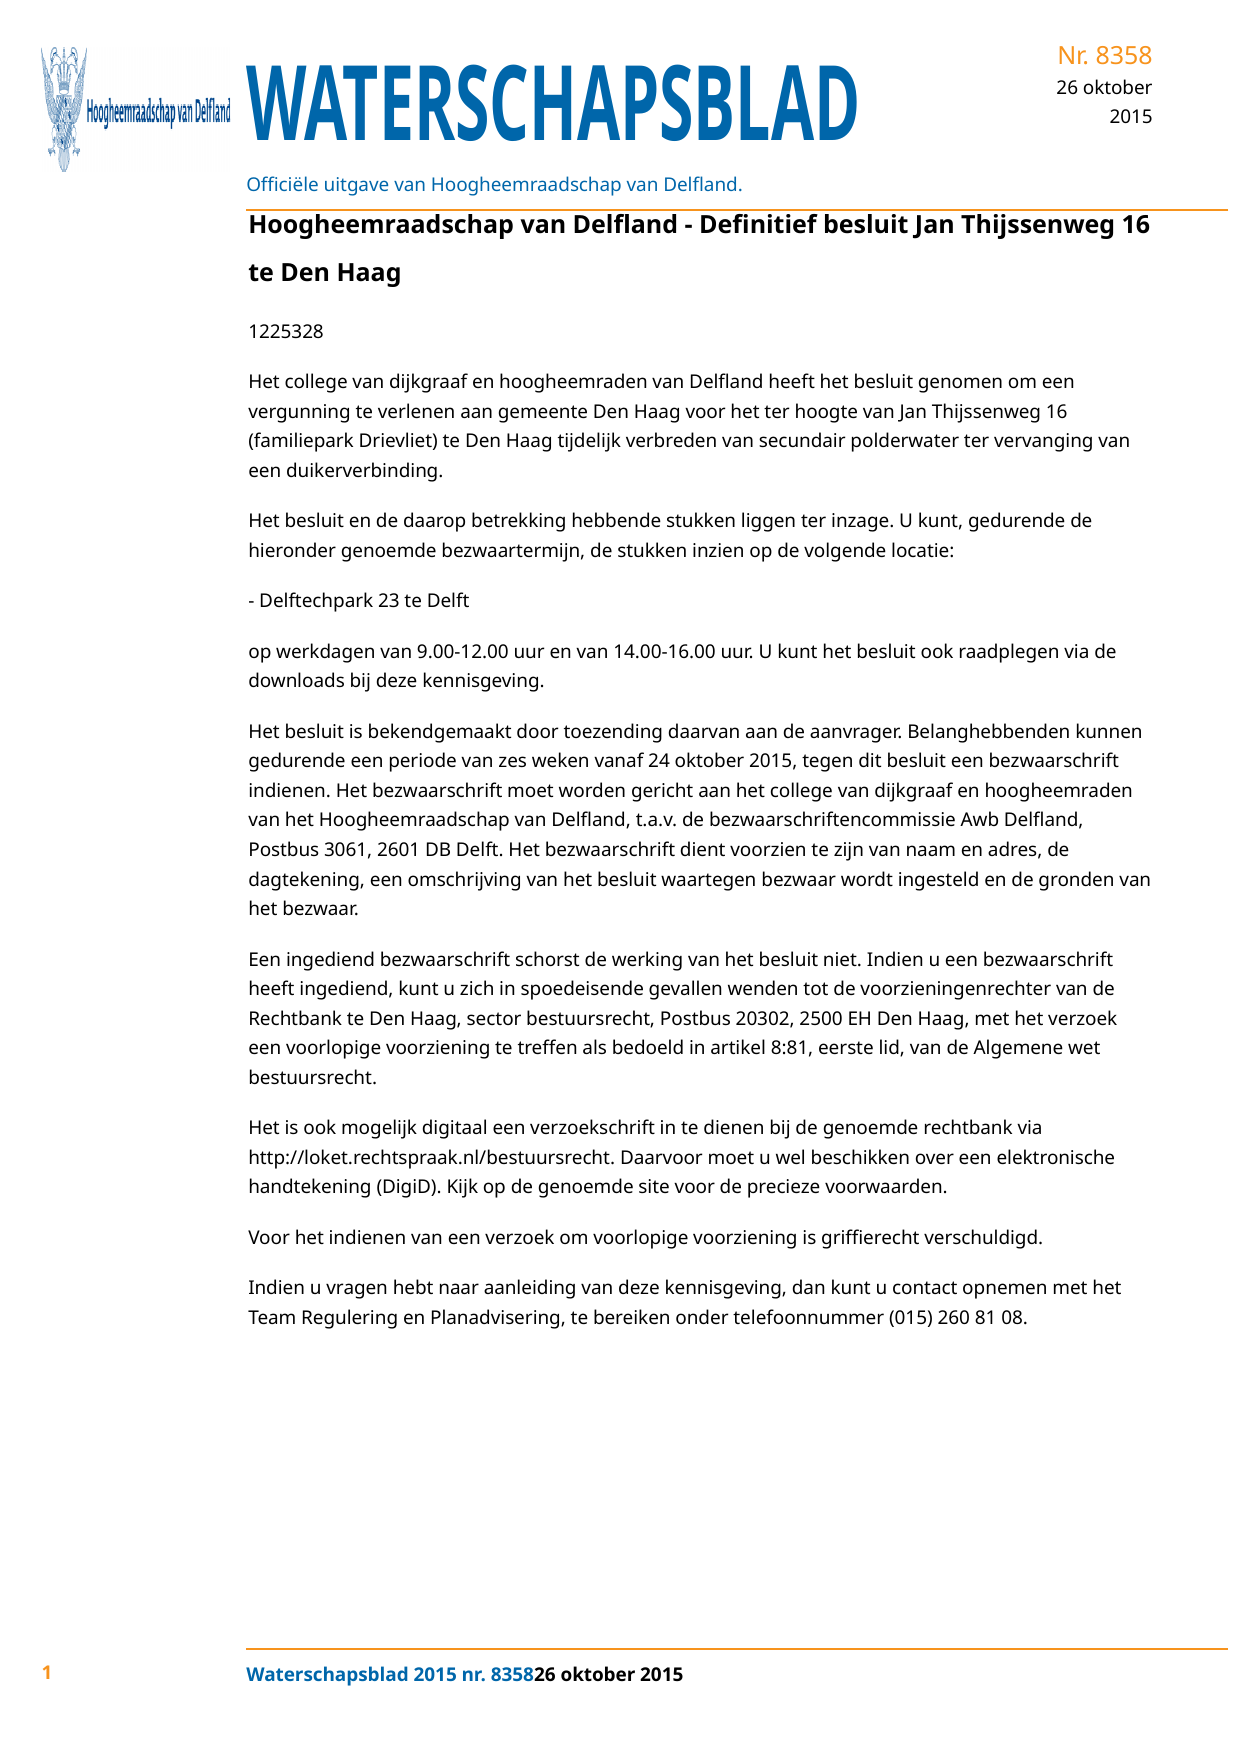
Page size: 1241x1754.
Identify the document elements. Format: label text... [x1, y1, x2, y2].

text Een ingediend bezwaarschrift schorst de werking van het besluit niet. Indien u een bezwaarschrift heeft ingediend, kunt u zich in spoedeisende gevallen wenden tot de voorzieningenrechter van de Rechtbank te Den Haag, sector bestuursrecht, Postbus 20302, 2500 EH Den Haag, met het verzoek een voorlopige voorziening te treffen als bedoeld in artikel 8:81, eerste lid, van de Algemene wet bestuursrecht. [248, 946, 1152, 1090]
picture [41, 47, 231, 172]
text op werkdagen van 9.00-12.00 uur en van 14.00-16.00 uur. U kunt het besluit ook raadplegen via de downloads bij deze kennisgeving. [248, 638, 1152, 693]
text Het besluit en de daarop betrekking hebbende stukken liggen ter inzage. U kunt, gedurende de hieronder genoemde bezwaartermijn, de stukken inzien op de volgende locatie: [248, 507, 1152, 563]
text Het college van dijkgraaf en hoogheemraden van Delfland heeft het besluit genomen om een vergunning te verlenen aan gemeente Den Haag voor het ter hoogte van Jan Thijssenweg 16 (familiepark Drievliet) te Den Haag tijdelijk verbreden van secundair polderwater ter vervanging van een duikerverbinding. [248, 368, 1152, 483]
text Het is ook mogelijk digitaal een verzoekschrift in te dienen bij de genoemde rechtbank via http://loket.rechtspraak.nl/bestuursrecht. Daarvoor moet u wel beschikken over een elektronische handtekening (DigiD). Kijk op de genoemde site voor de precieze voorwaarden. [248, 1114, 1152, 1199]
text 1225328 [248, 318, 1152, 344]
text Indien u vragen hebt naar aanleiding van deze kennisgeving, dan kunt u contact opnemen met het Team Regulering en Planadvisering, te bereiken onder telefoonnummer (015) 260 81 08. [248, 1274, 1152, 1330]
text Het besluit is bekendgemaakt door toezending daarvan aan de aanvrager. Belanghebbenden kunnen gedurende een periode van zes weken vanaf 24 oktober 2015, tegen dit besluit een bezwaarschrift indienen. Het bezwaarschrift moet worden gericht aan het college van dijkgraaf en hoogheemraden van het Hoogheemraadschap van Delfland, t.a.v. de bezwaarschriftencommissie Awb Delfland, Postbus 3061, 2601 DB Delft. Het bezwaarschrift dient voorzien te zijn van naam en adres, de dagtekening, een omschrijving van het besluit waartegen bezwaar wordt ingesteld en de gronden van het bezwaar. [248, 718, 1152, 921]
text Hoogheemraadschap van Delfland - Definitief besluit Jan Thijssenweg 16 te Den Haag [248, 211, 1152, 288]
text Voor het indienen van een verzoek om voorlopige voorziening is griffierecht verschuldigd. [248, 1224, 1152, 1250]
text - Delftechpark 23 te Delft [248, 587, 1152, 613]
